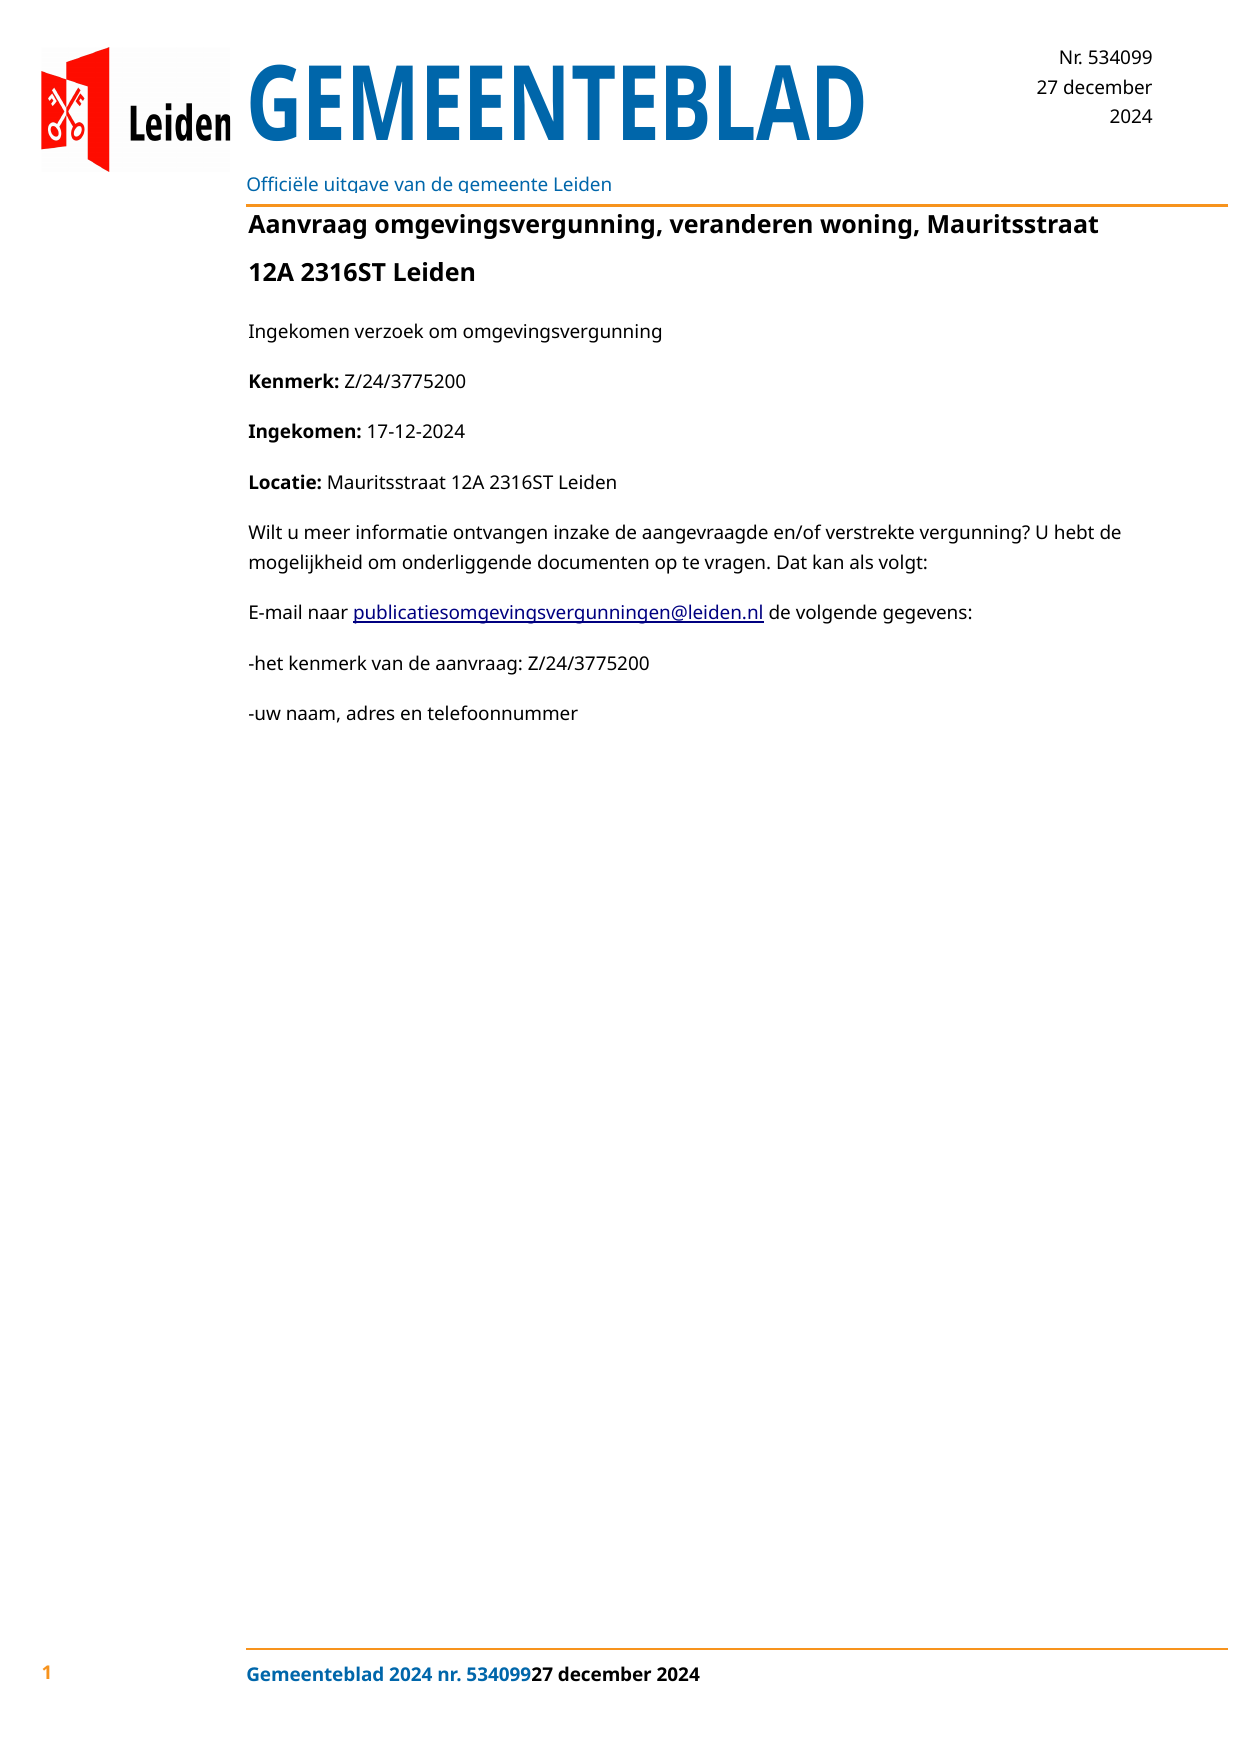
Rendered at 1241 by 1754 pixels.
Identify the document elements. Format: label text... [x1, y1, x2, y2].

text Wilt u meer informatie ontvangen inzake de aangevraagde en/of verstrekte vergunning? U hebt de mogelijkheid om onderliggende documenten op te vragen. Dat kan als volgt: [248, 519, 1152, 575]
picture [41, 47, 231, 172]
text -uw naam, adres en telefoonnummer [248, 700, 1152, 726]
text Aanvraag omgevingsvergunning, veranderen woning, Mauritsstraat 12A 2316ST Leiden [248, 207, 1152, 288]
text -het kenmerk van de aanvraag: Z/24/3775200 [248, 650, 1152, 676]
text Locatie: Mauritsstraat 12A 2316ST Leiden [248, 469, 1152, 495]
text Ingekomen verzoek om omgevingsvergunning [248, 318, 1152, 344]
text E-mail naar publicatiesomgevingsvergunningen@leiden.nl de volgende gegevens: [248, 599, 1152, 625]
text Kenmerk: Z/24/3775200 [248, 368, 1152, 394]
text Ingekomen: 17-12-2024 [248, 419, 1152, 444]
